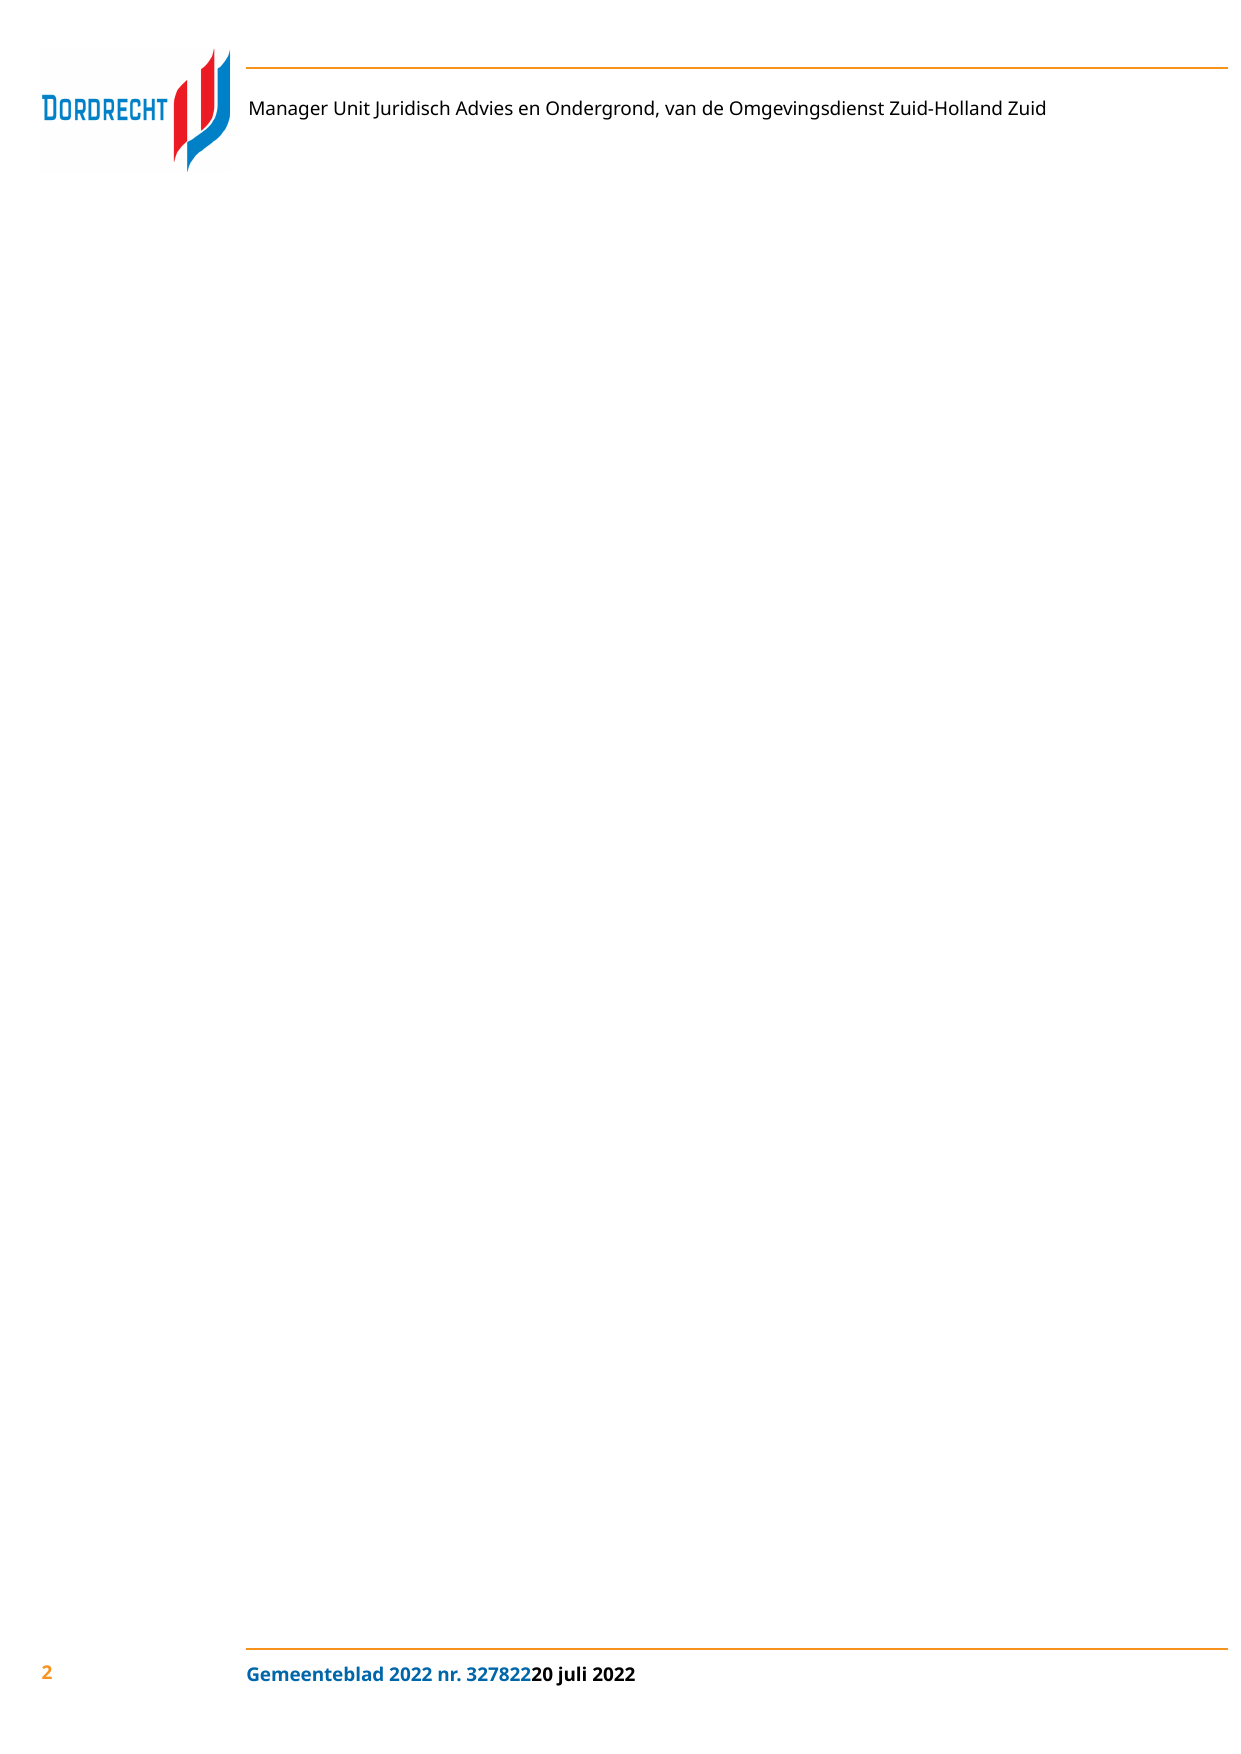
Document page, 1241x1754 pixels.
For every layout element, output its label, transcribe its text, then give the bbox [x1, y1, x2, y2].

text Manager Unit Juridisch Advies en Ondergrond, van de Omgevingsdienst Zuid-Holland Zuid [248, 95, 1152, 121]
picture [41, 47, 231, 172]
